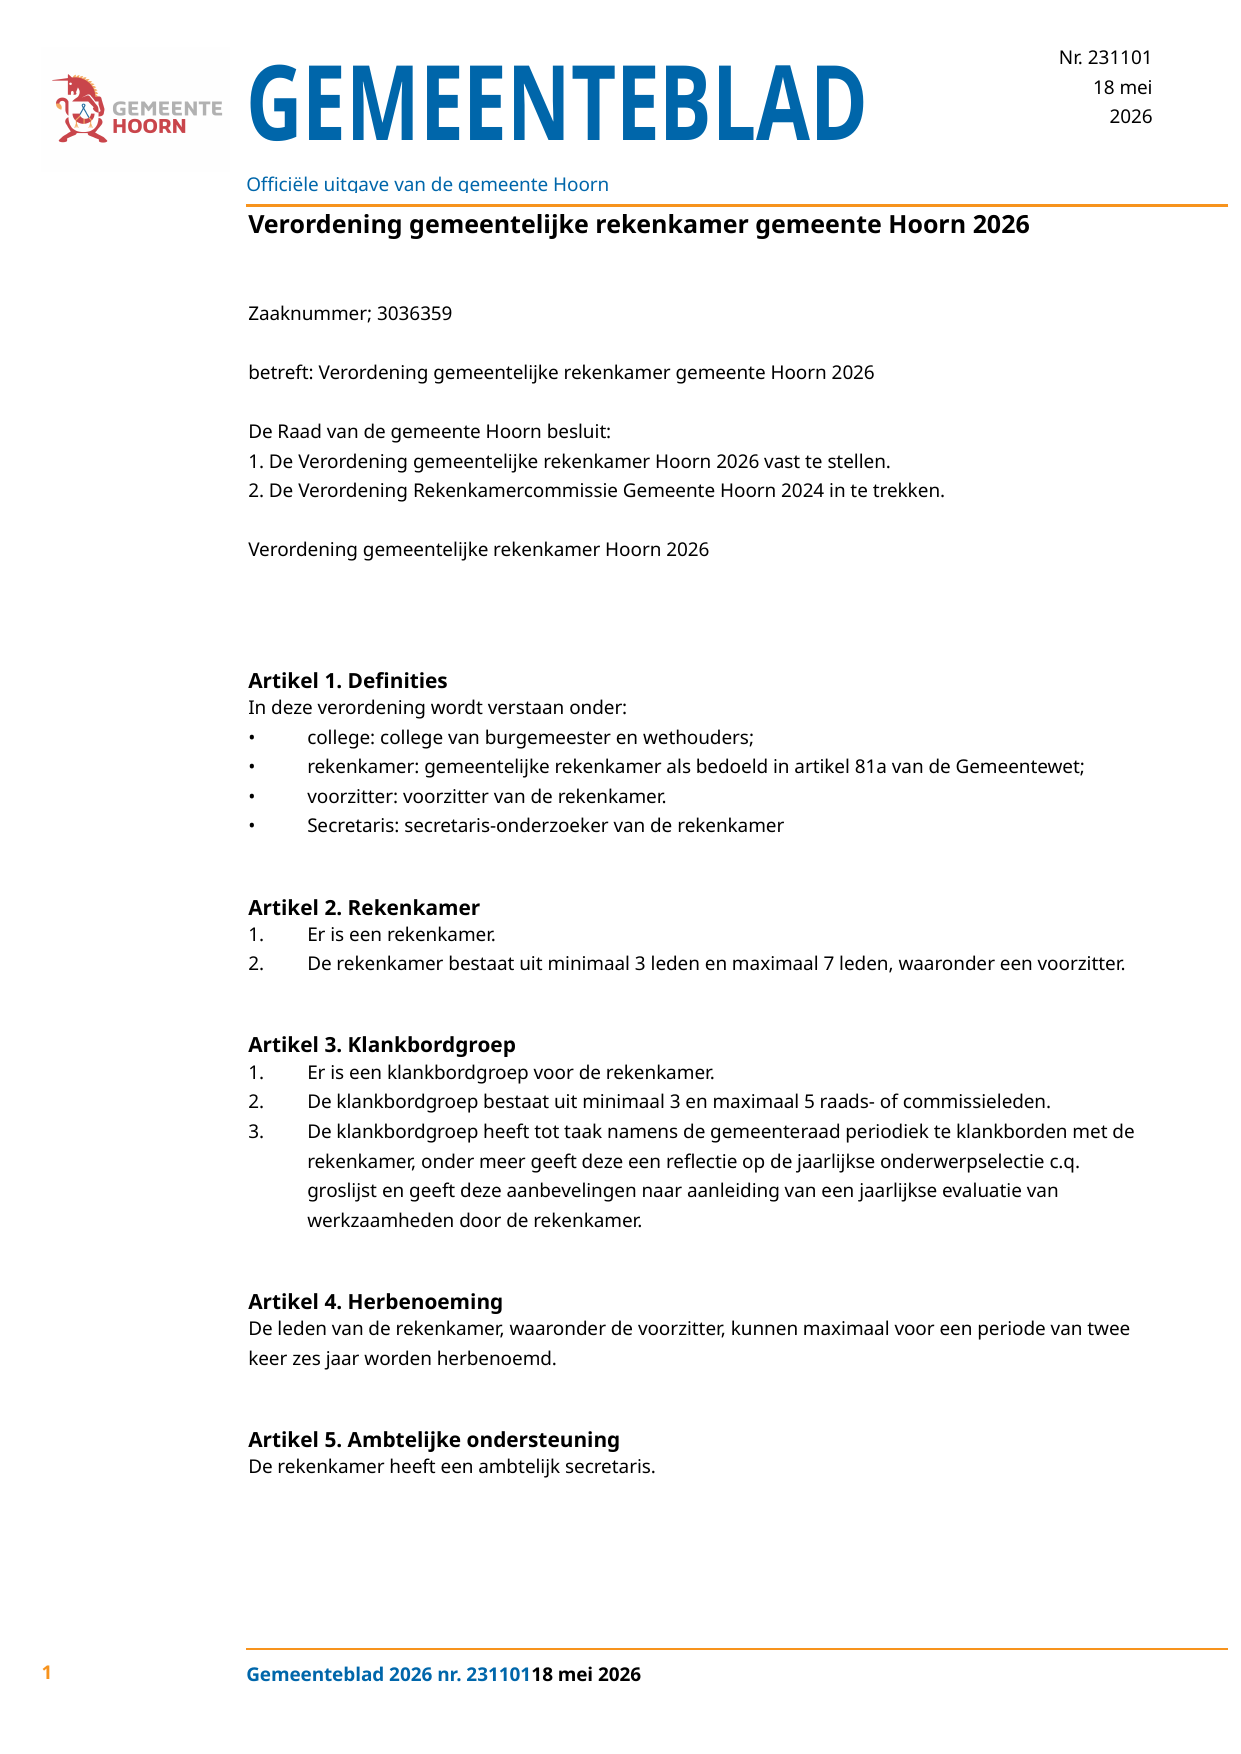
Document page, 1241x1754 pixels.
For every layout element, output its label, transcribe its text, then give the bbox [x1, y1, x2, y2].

list De klankbordgroep heeft tot taak namens de gemeenteraad periodiek te klankborden met de rekenkamer, onder meer geeft deze een reflectie op de jaarlijkse onderwerpselectie c.q. groslijst en geeft deze aanbevelingen naar aanleiding van een jaarlijkse evaluatie van werkzaamheden door de rekenkamer. [248, 1118, 1152, 1233]
list voorzitter: voorzitter van de rekenkamer. [248, 783, 1152, 809]
text betreft: Verordening gemeentelijke rekenkamer gemeente Hoorn 2026 [248, 359, 1152, 385]
text De leden van de rekenkamer, waaronder de voorzitter, kunnen maximaal voor een periode van twee keer zes jaar worden herbenoemd. [248, 1315, 1152, 1371]
list college: college van burgemeester en wethouders; [248, 724, 1152, 749]
text Artikel 4. Herbenoeming [248, 1287, 1152, 1315]
text De rekenkamer heeft een ambtelijk secretaris. [248, 1453, 1152, 1479]
text Zaaknummer; 3036359 [248, 300, 1152, 326]
text Artikel 3. Klankbordgroep [248, 1031, 1152, 1059]
text 2. De Verordening Rekenkamercommissie Gemeente Hoorn 2024 in te trekken. [248, 477, 1152, 503]
list Er is een rekenkamer. [248, 921, 1152, 947]
text Verordening gemeentelijke rekenkamer gemeente Hoorn 2026 [248, 207, 1152, 241]
list rekenkamer: gemeentelijke rekenkamer als bedoeld in artikel 81a van de Gemeentewet; [248, 753, 1152, 779]
picture [41, 47, 231, 172]
list Secretaris: secretaris-onderzoeker van de rekenkamer [248, 813, 1152, 838]
text De Raad van de gemeente Hoorn besluit: [248, 418, 1152, 444]
text Artikel 1. Definities [248, 666, 1152, 694]
list Er is een klankbordgroep voor de rekenkamer. [248, 1059, 1152, 1085]
text Artikel 2. Rekenkamer [248, 893, 1152, 921]
list De rekenkamer bestaat uit minimaal 3 leden en maximaal 7 leden, waaronder een voorzitter. [248, 951, 1152, 976]
text Verordening gemeentelijke rekenkamer Hoorn 2026 [248, 537, 1152, 562]
text 1. De Verordening gemeentelijke rekenkamer Hoorn 2026 vast te stellen. [248, 448, 1152, 473]
text In deze verordening wordt verstaan onder: [248, 694, 1152, 720]
list De klankbordgroep bestaat uit minimaal 3 en maximaal 5 raads- of commissieleden. [248, 1089, 1152, 1114]
text Artikel 5. Ambtelijke ondersteuning [248, 1425, 1152, 1453]
